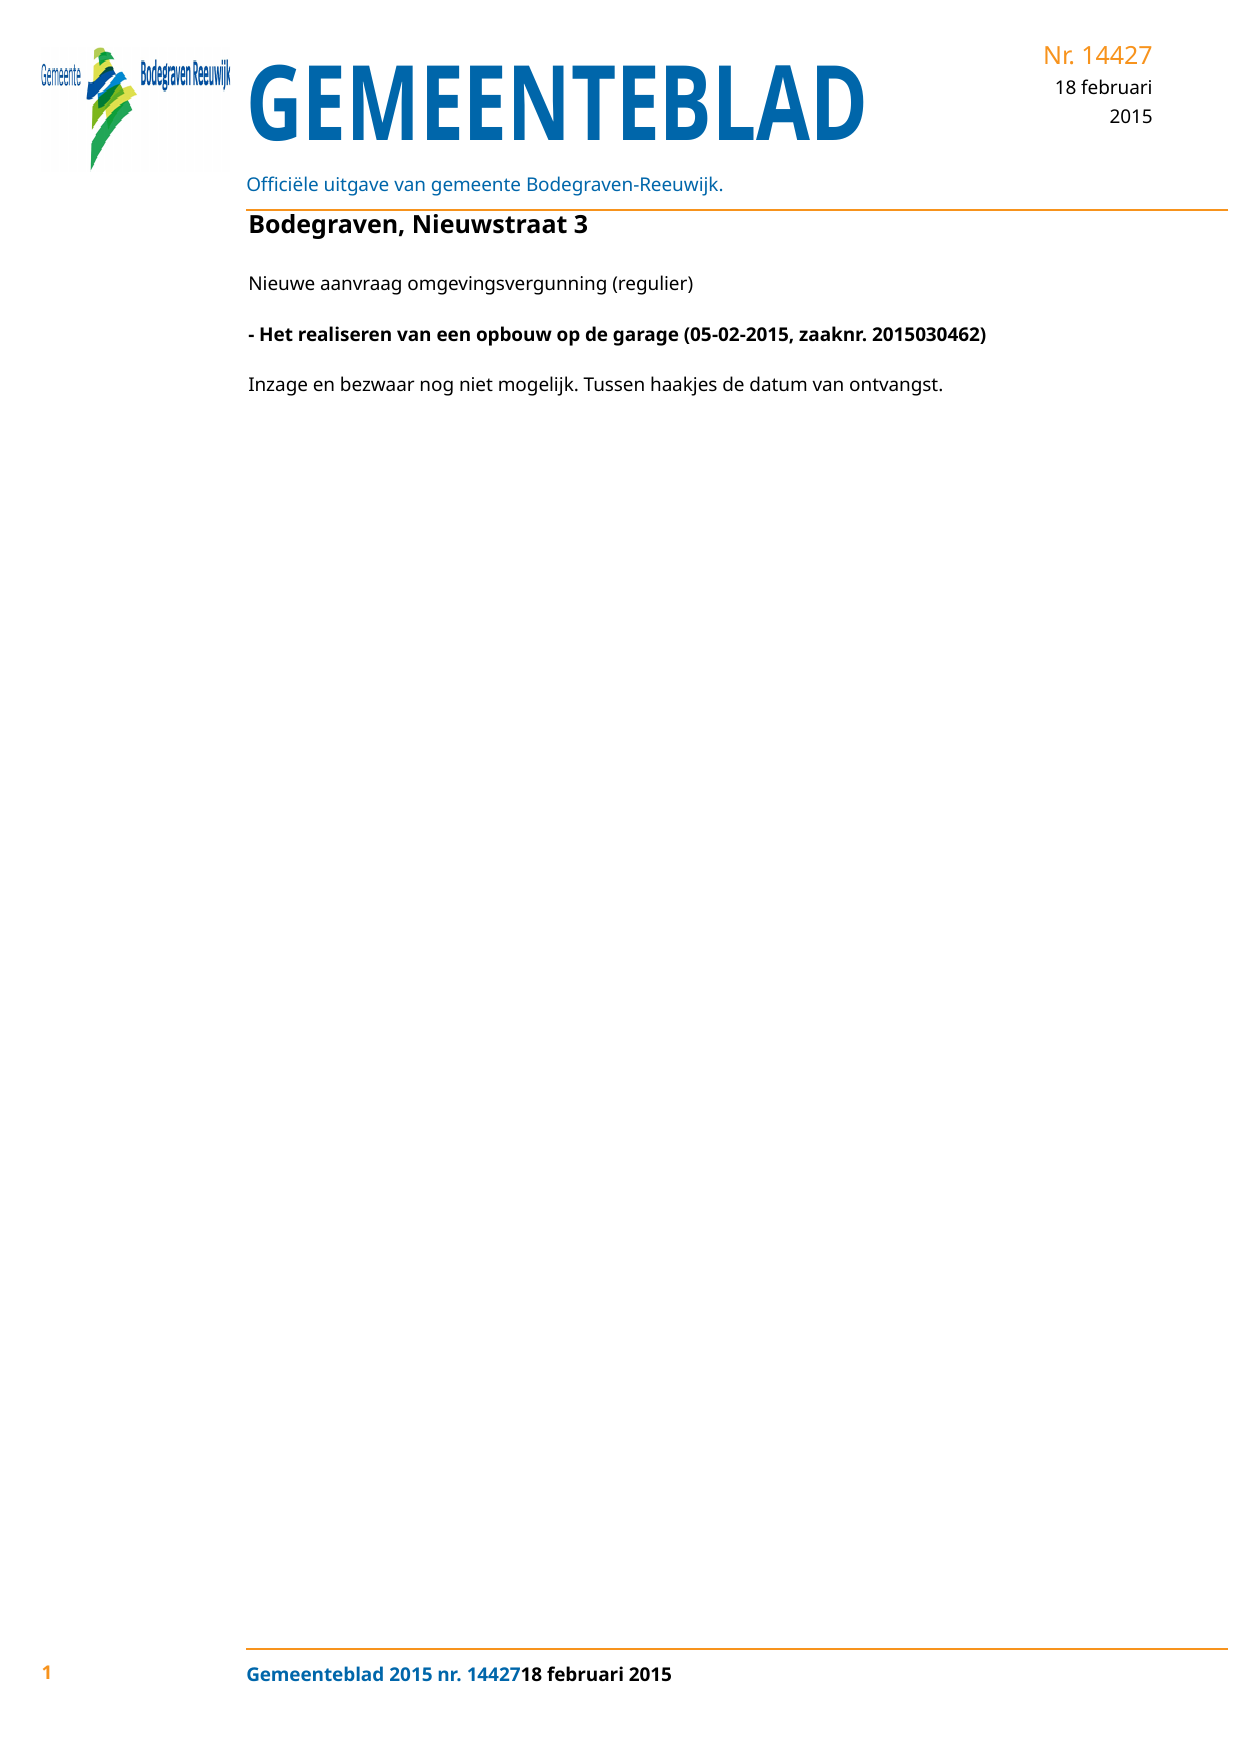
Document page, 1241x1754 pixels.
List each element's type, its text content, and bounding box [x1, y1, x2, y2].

text Bodegraven, Nieuwstraat 3 [248, 211, 1152, 241]
text Inzage en bezwaar nog niet mogelijk. Tussen haakjes de datum van ontvangst. [248, 371, 1152, 397]
text Nieuwe aanvraag omgevingsvergunning (regulier) [248, 270, 1152, 296]
picture [41, 47, 231, 172]
text - Het realiseren van een opbouw op de garage (05‑02‑2015, zaaknr. 2015030462) [248, 321, 1152, 346]
